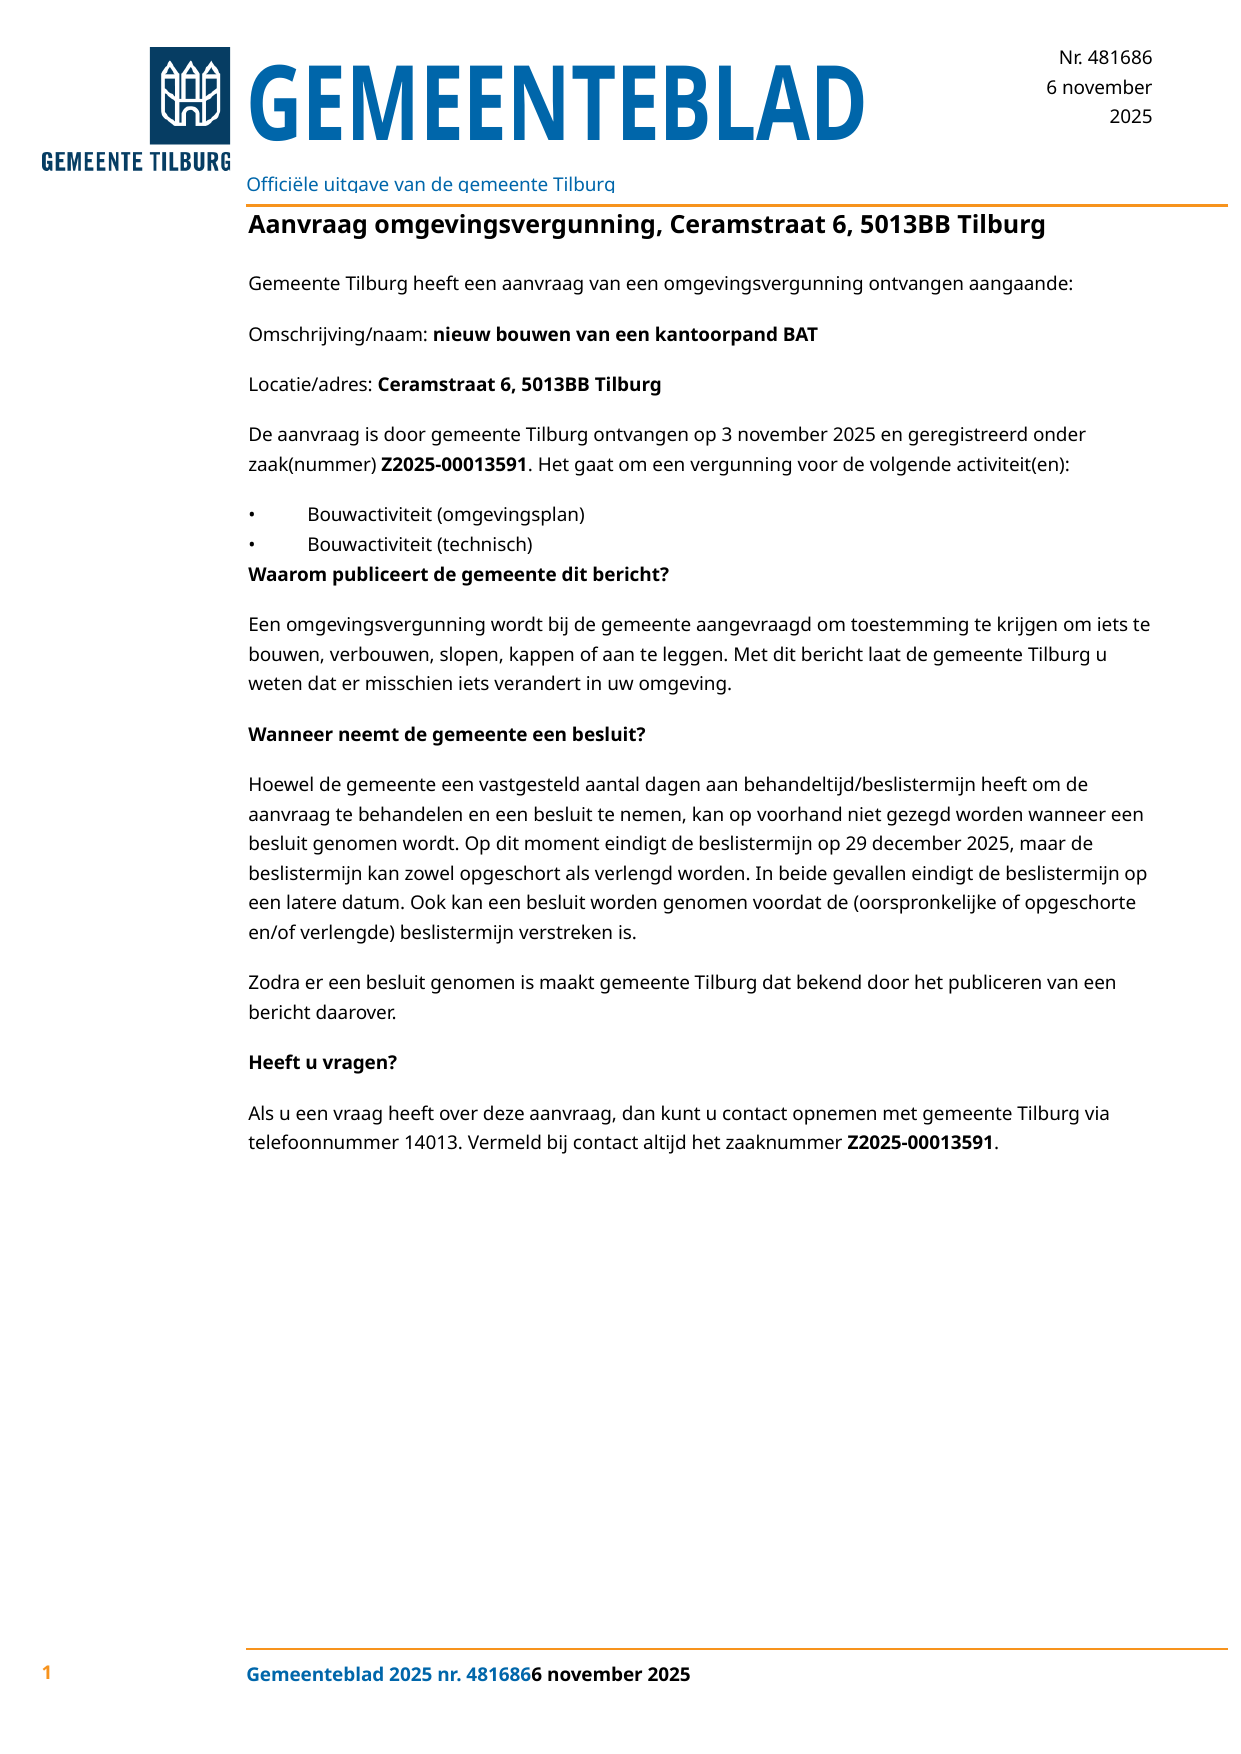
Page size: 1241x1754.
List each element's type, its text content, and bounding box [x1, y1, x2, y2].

text Gemeente Tilburg heeft een aanvraag van een omgevingsvergunning ontvangen aangaande: [248, 270, 1152, 296]
text Waarom publiceert de gemeente dit bericht? [248, 561, 1152, 586]
text Als u een vraag heeft over deze aanvraag, dan kunt u contact opnemen met gemeente Tilburg via telefoonnummer 14013. Vermeld bij contact altijd het zaaknummer Z2025-00013591. [248, 1100, 1152, 1155]
text Omschrijving/naam: nieuw bouwen van een kantoorpand BAT [248, 321, 1152, 346]
text De aanvraag is door gemeente Tilburg ontvangen op 3 november 2025 en geregistreerd onder zaak(nummer) Z2025-00013591. Het gaat om een vergunning voor de volgende activiteit(en): [248, 422, 1152, 477]
text Hoewel de gemeente een vastgesteld aantal dagen aan behandeltijd/beslistermijn heeft om de aanvraag te behandelen en een besluit te nemen, kan op voorhand niet gezegd worden wanneer een besluit genomen wordt. Op dit moment eindigt de beslistermijn op 29 december 2025, maar de beslistermijn kan zowel opgeschort als verlengd worden. In beide gevallen eindigt de beslistermijn op een latere datum. Ook kan een besluit worden genomen voordat de (oorspronkelijke of opgeschorte en/of verlengde) beslistermijn verstreken is. [248, 771, 1152, 945]
text Heeft u vragen? [248, 1049, 1152, 1075]
text Wanneer neemt de gemeente een besluit? [248, 721, 1152, 746]
list Bouwactiviteit (omgevingsplan) [248, 502, 1152, 527]
text Locatie/adres: Ceramstraat 6, 5013BB Tilburg [248, 371, 1152, 397]
picture [41, 47, 231, 172]
text Aanvraag omgevingsvergunning, Ceramstraat 6, 5013BB Tilburg [248, 207, 1152, 241]
text Zodra er een besluit genomen is maakt gemeente Tilburg dat bekend door het publiceren van een bericht daarover. [248, 969, 1152, 1025]
text Een omgevingsvergunning wordt bij de gemeente aangevraagd om toestemming te krijgen om iets te bouwen, verbouwen, slopen, kappen of aan te leggen. Met dit bericht laat de gemeente Tilburg u weten dat er misschien iets verandert in uw omgeving. [248, 611, 1152, 696]
list Bouwactiviteit (technisch) [248, 531, 1152, 557]
